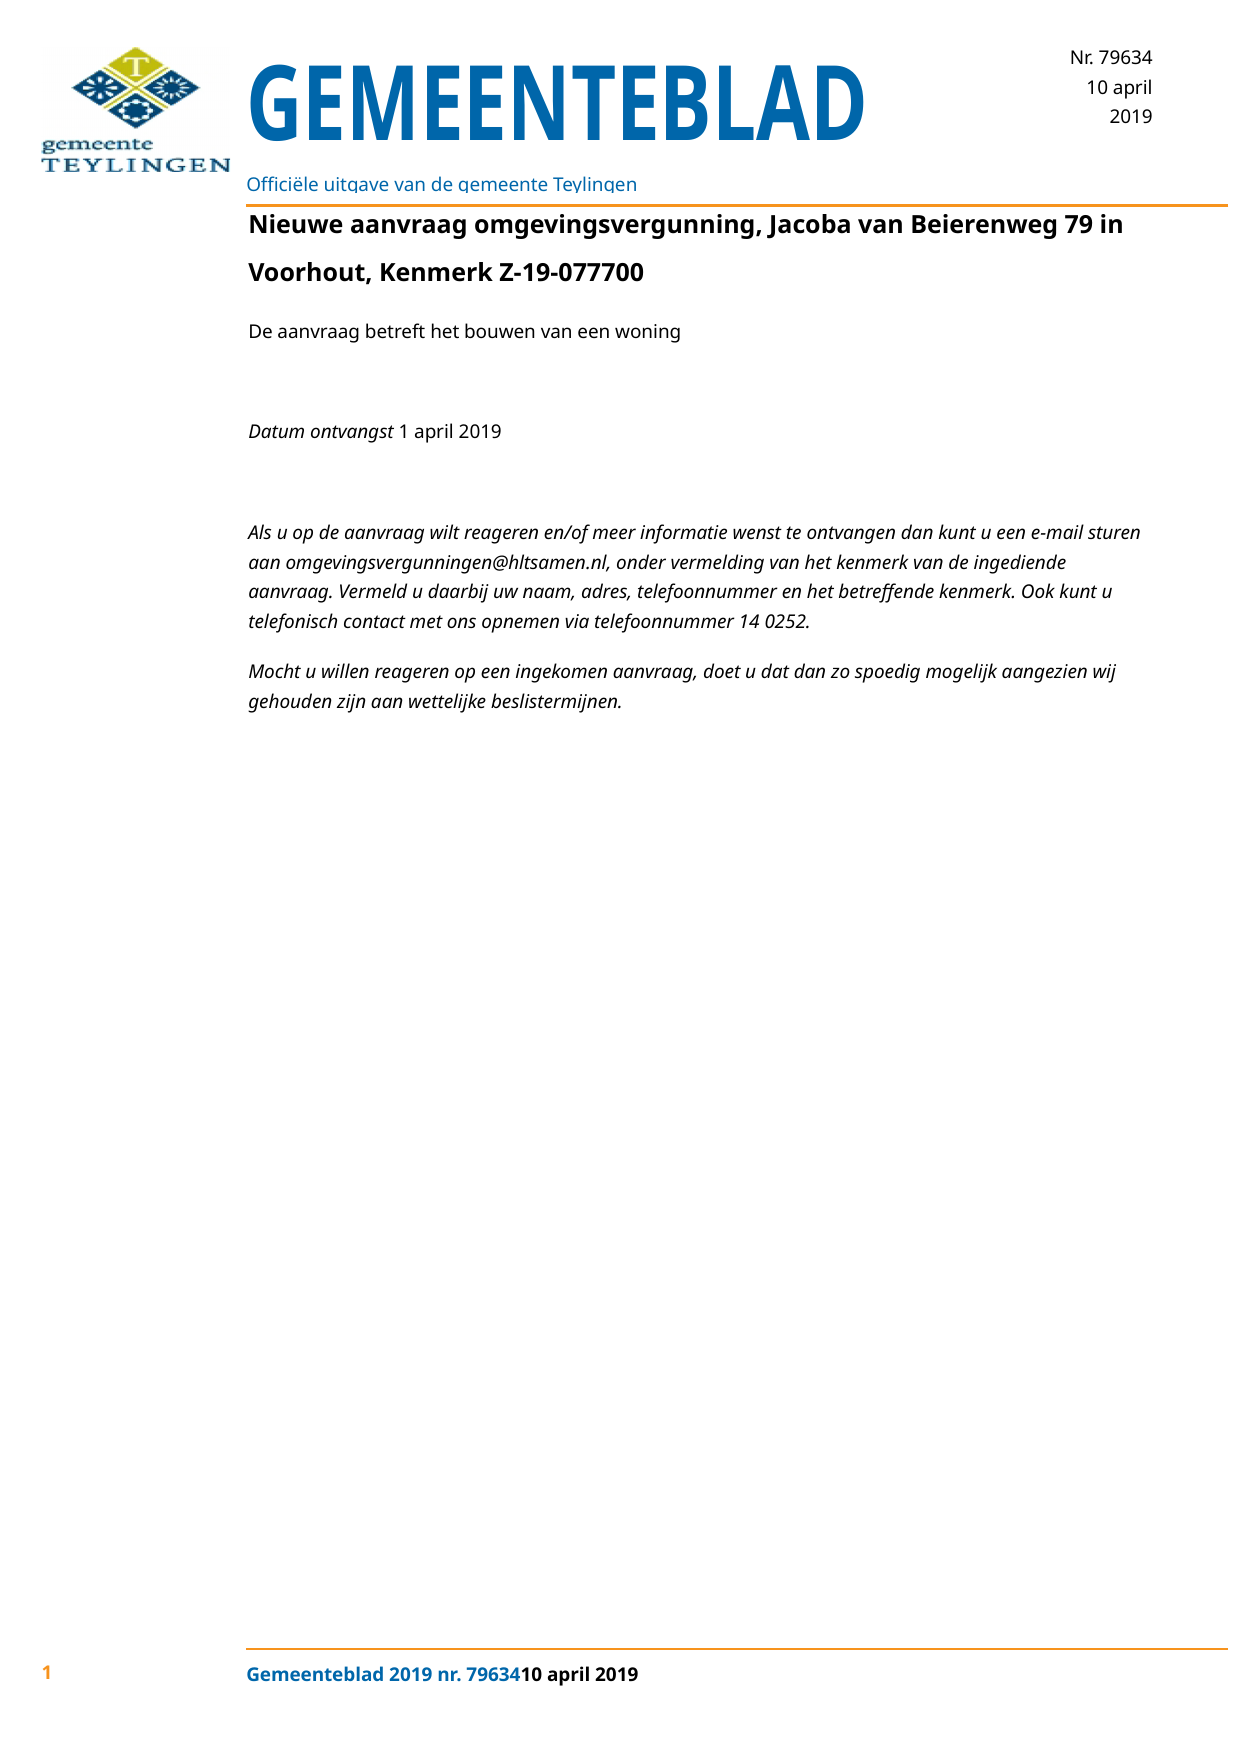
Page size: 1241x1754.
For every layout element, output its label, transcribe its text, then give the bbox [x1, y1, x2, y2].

picture [41, 47, 231, 172]
text Mocht u willen reageren op een ingekomen aanvraag, doet u dat dan zo spoedig mogelijk aangezien wij gehouden zijn aan wettelijke beslistermijnen. [248, 659, 1152, 714]
text Als u op de aanvraag wilt reageren en/of meer informatie wenst te ontvangen dan kunt u een e-mail sturen aan omgevingsvergunningen@hltsamen.nl, onder vermelding van het kenmerk van de ingediende aanvraag. Vermeld u daarbij uw naam, adres, telefoonnummer en het betreffende kenmerk. Ook kunt u telefonisch contact met ons opnemen via telefoonnummer 14 0252. [248, 519, 1152, 634]
text Nieuwe aanvraag omgevingsvergunning, Jacoba van Beierenweg 79 in Voorhout, Kenmerk Z-19-077700 [248, 207, 1152, 288]
text De aanvraag betreft het bouwen van een woning [248, 318, 1152, 344]
text Datum ontvangst 1 april 2019 [248, 419, 1152, 444]
